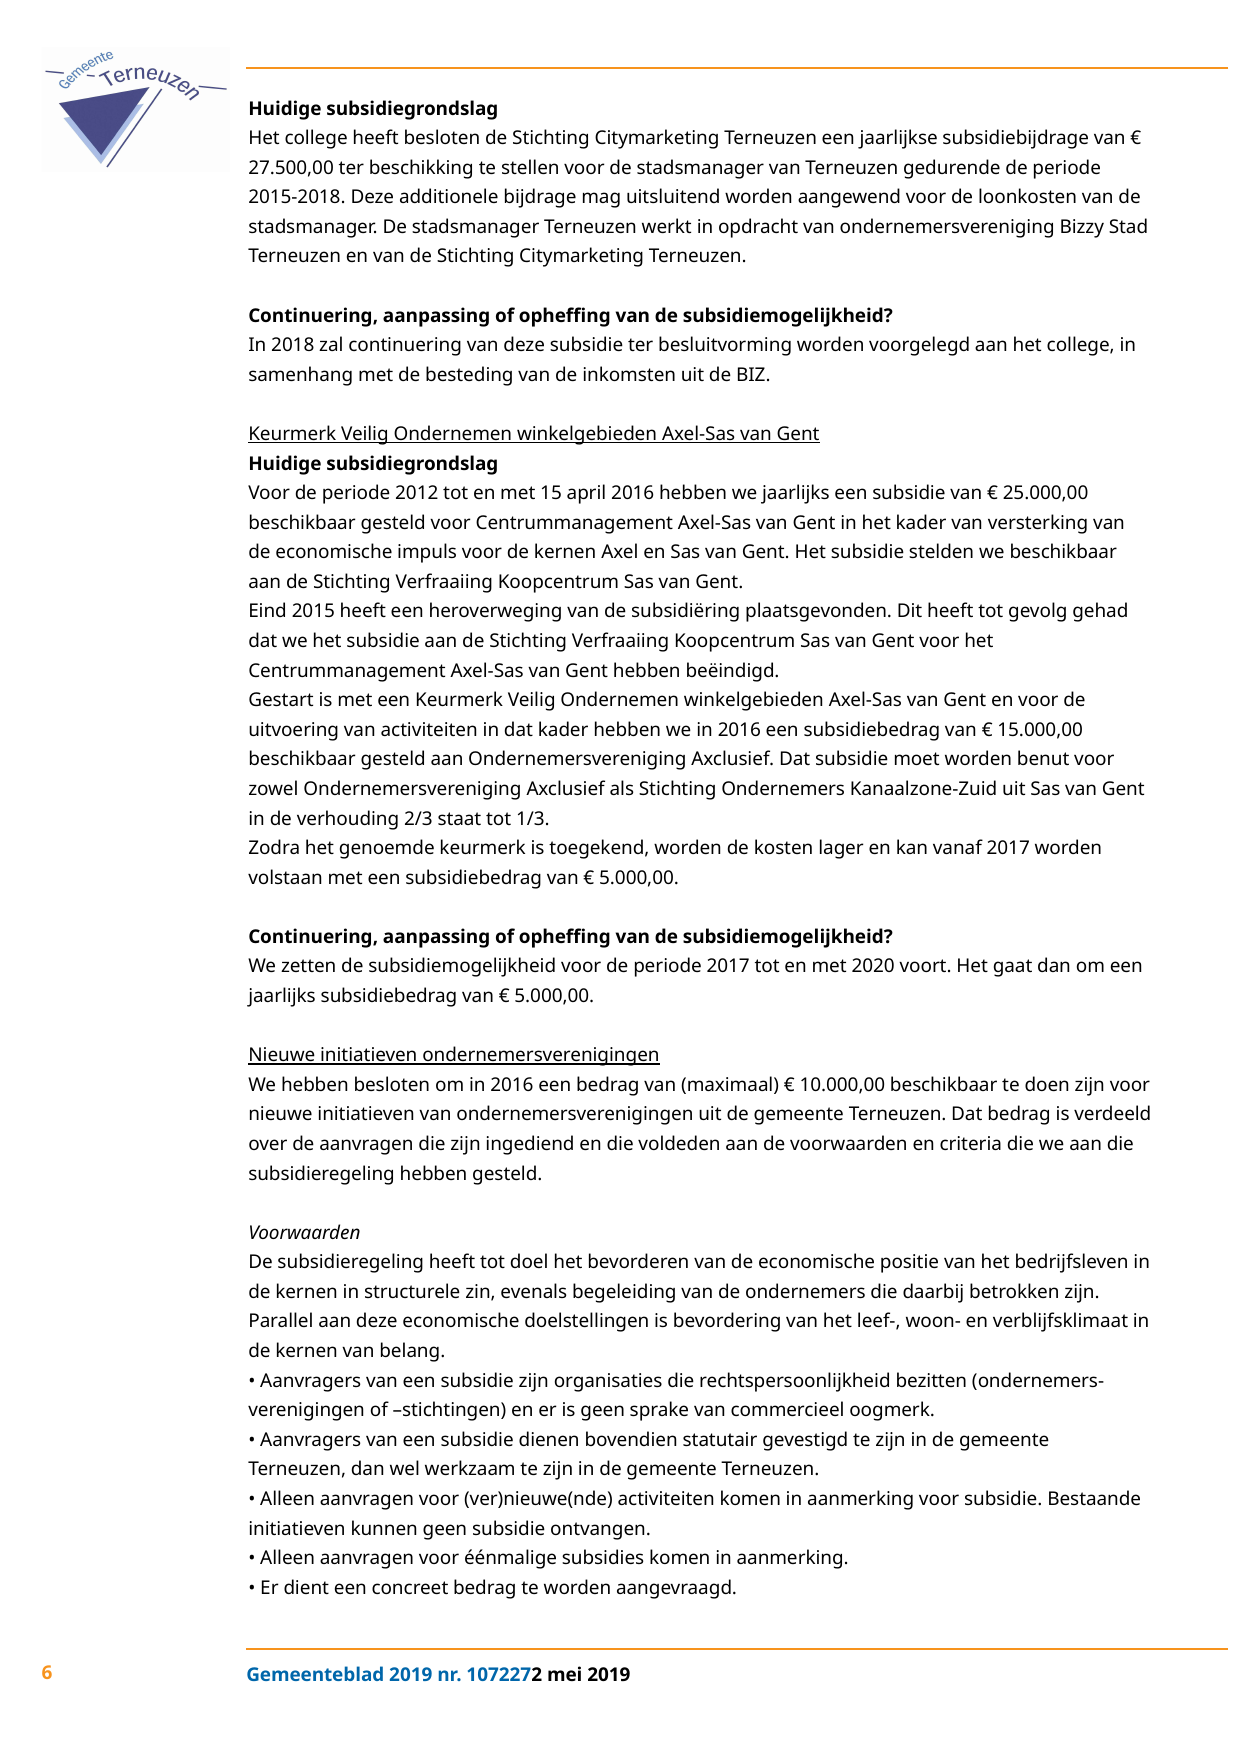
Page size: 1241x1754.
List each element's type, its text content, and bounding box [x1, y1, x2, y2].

text We zetten de subsidiemogelijkheid voor de periode 2017 tot en met 2020 voort. Het gaat dan om een jaarlijks subsidiebedrag van € 5.000,00. [248, 953, 1152, 1008]
text Huidige subsidiegrondslag [248, 95, 1152, 121]
text Continuering, aanpassing of opheffing van de subsidiemogelijkheid? [248, 302, 1152, 328]
text Continuering, aanpassing of opheffing van de subsidiemogelijkheid? [248, 923, 1152, 949]
text • Er dient een concreet bedrag te worden aangevraagd. [248, 1574, 1152, 1600]
text Nieuwe initiatieven ondernemersverenigingen [248, 1041, 1152, 1067]
text Eind 2015 heeft een heroverweging van de subsidiëring plaatsgevonden. Dit heeft tot gevolg gehad dat we het subsidie aan de Stichting Verfraaiing Koopcentrum Sas van Gent voor het Centrummanagement Axel-Sas van Gent hebben beëindigd. [248, 598, 1152, 683]
text • Aanvragers van een subsidie dienen bovendien statutair gevestigd te zijn in de gemeente Terneuzen, dan wel werkzaam te zijn in de gemeente Terneuzen. [248, 1426, 1152, 1481]
picture [41, 47, 231, 172]
text Huidige subsidiegrondslag [248, 450, 1152, 476]
text In 2018 zal continuering van deze subsidie ter besluitvorming worden voorgelegd aan het college, in samenhang met de besteding van de inkomsten uit de BIZ. [248, 331, 1152, 387]
text • Alleen aanvragen voor éénmalige subsidies komen in aanmerking. [248, 1544, 1152, 1570]
text We hebben besloten om in 2016 een bedrag van (maximaal) € 10.000,00 beschikbaar te doen zijn voor nieuwe initiatieven van ondernemersverenigingen uit de gemeente Terneuzen. Dat bedrag is verdeeld over de aanvragen die zijn ingediend en die voldeden aan de voorwaarden en criteria die we aan die subsidieregeling hebben gesteld. [248, 1071, 1152, 1186]
text Het college heeft besloten de Stichting Citymarketing Terneuzen een jaarlijkse subsidiebijdrage van € 27.500,00 ter beschikking te stellen voor de stadsmanager van Terneuzen gedurende de periode 2015-2018. Deze additionele bijdrage mag uitsluitend worden aangewend voor de loonkosten van de stadsmanager. De stadsmanager Terneuzen werkt in opdracht van ondernemersvereniging Bizzy Stad Terneuzen en van de Stichting Citymarketing Terneuzen. [248, 124, 1152, 268]
text Voorwaarden [248, 1219, 1152, 1245]
text Gestart is met een Keurmerk Veilig Ondernemen winkelgebieden Axel-Sas van Gent en voor de uitvoering van activiteiten in dat kader hebben we in 2016 een subsidiebedrag van € 15.000,00 beschikbaar gesteld aan Ondernemersvereniging Axclusief. Dat subsidie moet worden benut voor zowel Ondernemersvereniging Axclusief als Stichting Ondernemers Kanaalzone-Zuid uit Sas van Gent in de verhouding 2/3 staat tot 1/3. [248, 686, 1152, 831]
text Zodra het genoemde keurmerk is toegekend, worden de kosten lager en kan vanaf 2017 worden volstaan met een subsidiebedrag van € 5.000,00. [248, 834, 1152, 890]
text De subsidieregeling heeft tot doel het bevorderen van de economische positie van het bedrijfsleven in de kernen in structurele zin, evenals begeleiding van de ondernemers die daarbij betrokken zijn. Parallel aan deze economische doelstellingen is bevordering van het leef-, woon- en verblijfsklimaat in de kernen van belang. [248, 1248, 1152, 1363]
text • Aanvragers van een subsidie zijn organisaties die rechtspersoonlijkheid bezitten (ondernemers-verenigingen of –stichtingen) en er is geen sprake van commercieel oogmerk. [248, 1367, 1152, 1422]
text • Alleen aanvragen voor (ver)nieuwe(nde) activiteiten komen in aanmerking voor subsidie. Bestaande initiatieven kunnen geen subsidie ontvangen. [248, 1485, 1152, 1541]
text Voor de periode 2012 tot en met 15 april 2016 hebben we jaarlijks een subsidie van € 25.000,00 beschikbaar gesteld voor Centrummanagement Axel-Sas van Gent in het kader van versterking van de economische impuls voor de kernen Axel en Sas van Gent. Het subsidie stelden we beschikbaar aan de Stichting Verfraaiing Koopcentrum Sas van Gent. [248, 479, 1152, 594]
text Keurmerk Veilig Ondernemen winkelgebieden Axel-Sas van Gent [248, 420, 1152, 446]
